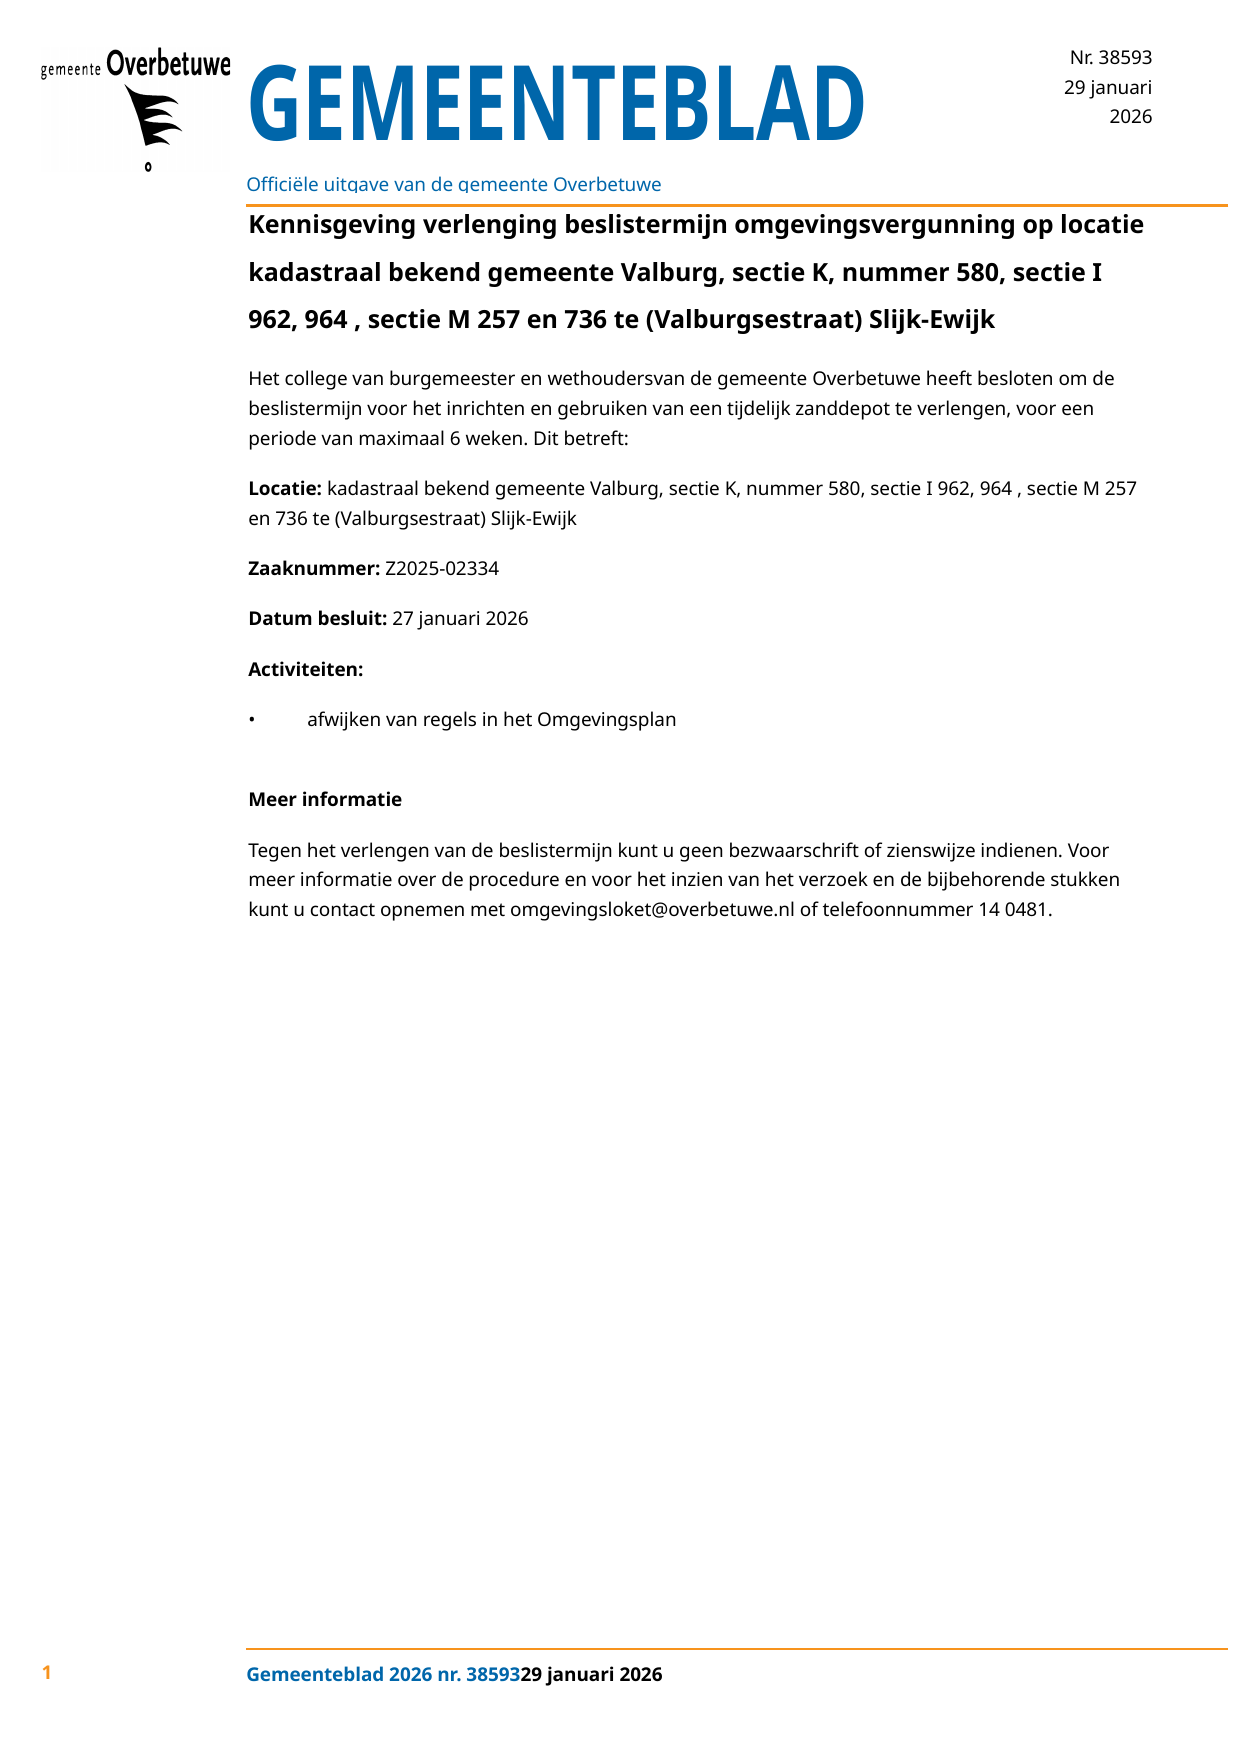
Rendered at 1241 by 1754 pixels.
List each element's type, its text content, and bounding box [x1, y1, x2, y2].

picture [41, 47, 231, 172]
text Het college van burgemeester en wethoudersvan de gemeente Overbetuwe heeft besloten om de beslistermijn voor het inrichten en gebruiken van een tijdelijk zanddepot te verlengen, voor een periode van maximaal 6 weken. Dit betreft: [248, 366, 1152, 450]
text Zaaknummer: Z2025-02334 [248, 555, 1152, 581]
text Meer informatie [248, 786, 1152, 812]
list afwijken van regels in het Omgevingsplan [248, 706, 1152, 732]
text Kennisgeving verlenging beslistermijn omgevingsvergunning op locatie kadastraal bekend gemeente Valburg, sectie K, nummer 580, sectie I 962, 964 , sectie M 257 en 736 te (Valburgsestraat) Slijk-Ewijk [248, 207, 1152, 336]
text Locatie: kadastraal bekend gemeente Valburg, sectie K, nummer 580, sectie I 962, 964 , sectie M 257 en 736 te (Valburgsestraat) Slijk-Ewijk [248, 475, 1152, 530]
text Activiteiten: [248, 656, 1152, 682]
text Tegen het verlengen van de beslistermijn kunt u geen bezwaarschrift of zienswijze indienen. Voor meer informatie over de procedure en voor het inzien van het verzoek en de bijbehorende stukken kunt u contact opnemen met omgevingsloket@overbetuwe.nl of telefoonnummer 14 0481. [248, 837, 1152, 922]
text Datum besluit: 27 januari 2026 [248, 606, 1152, 631]
